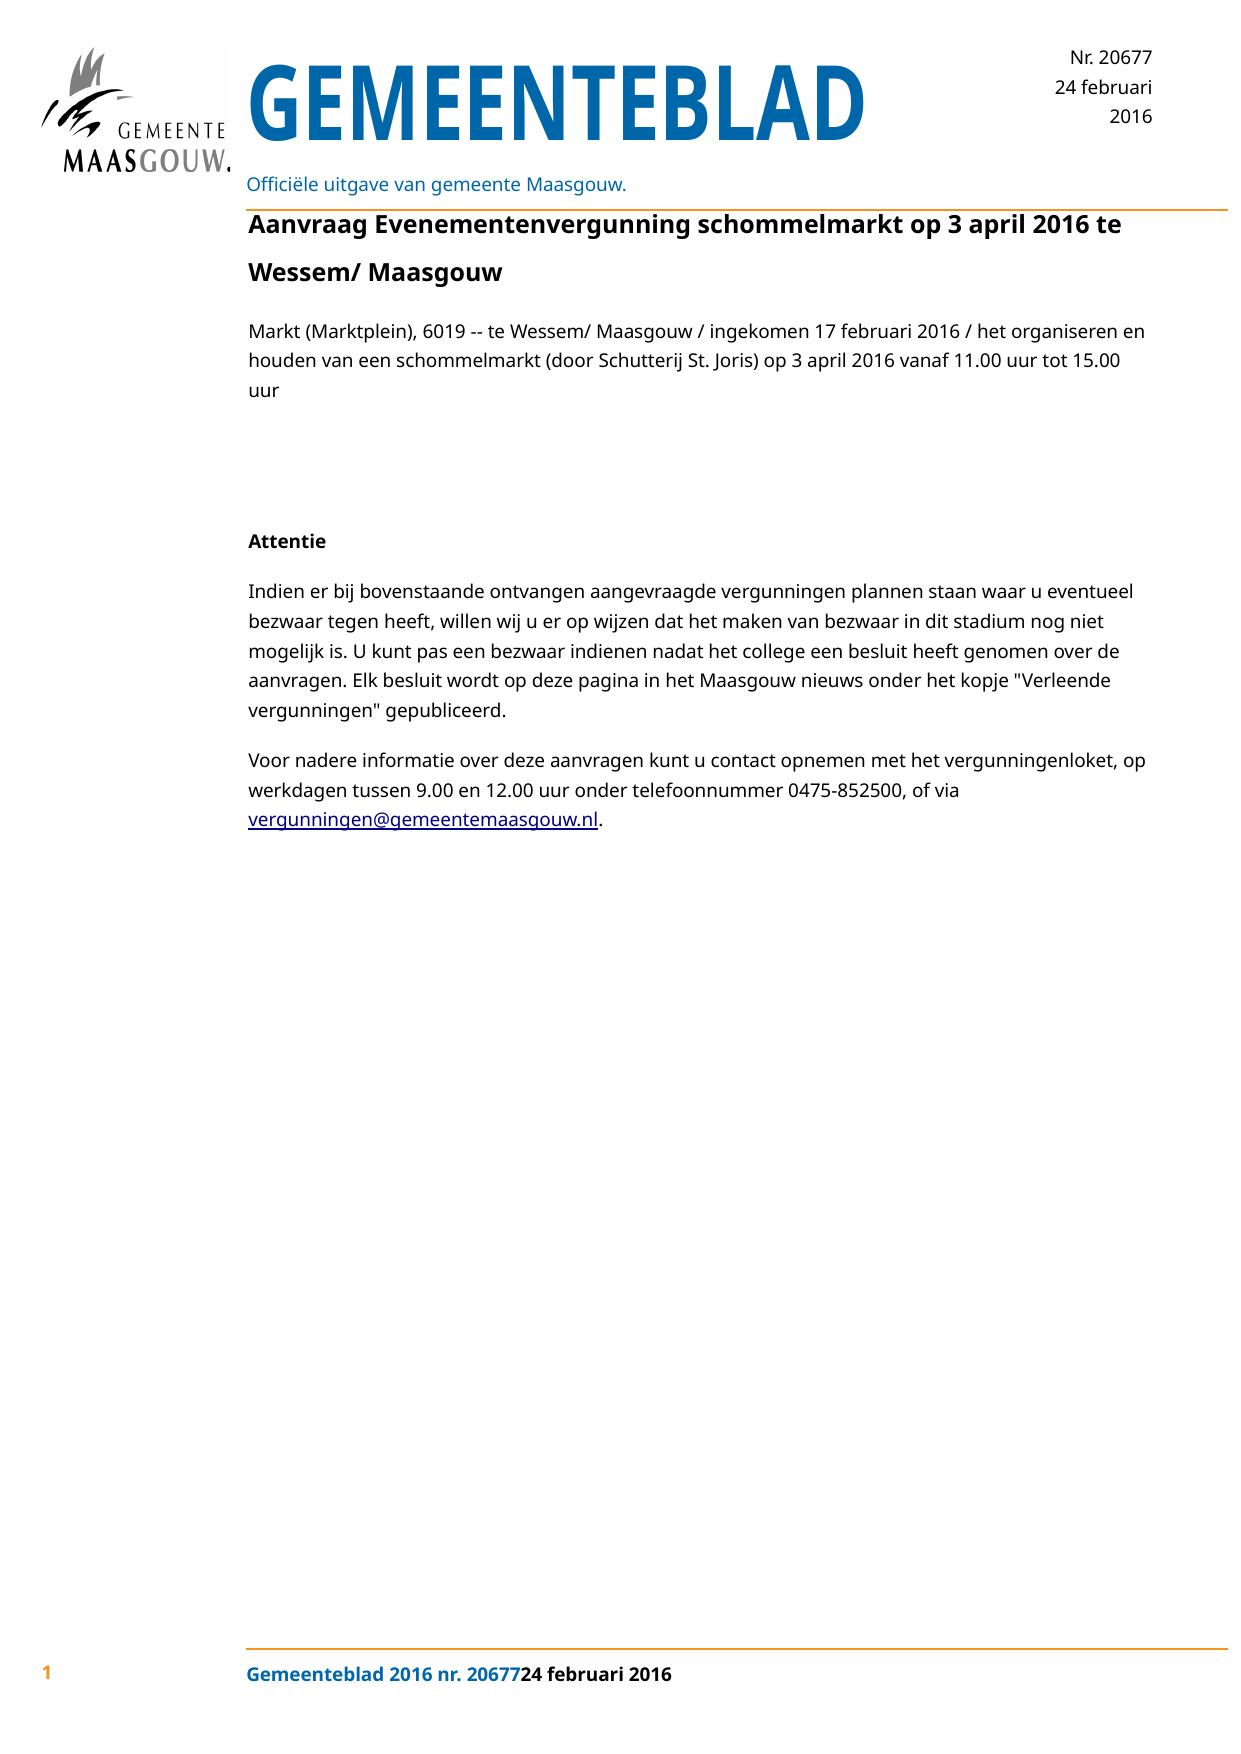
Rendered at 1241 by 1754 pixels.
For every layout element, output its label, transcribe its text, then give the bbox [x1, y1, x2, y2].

picture [41, 47, 231, 172]
text Aanvraag Evenementenvergunning schommelmarkt op 3 april 2016 te Wessem/ Maasgouw [248, 211, 1152, 288]
text Attentie [248, 528, 1152, 554]
text Markt (Marktplein), 6019 -- te Wessem/ Maasgouw / ingekomen 17 februari 2016 / het organiseren en houden van een schommelmarkt (door Schutterij St. Joris) op 3 april 2016 vanaf 11.00 uur tot 15.00 uur [248, 318, 1152, 403]
text Indien er bij bovenstaande ontvangen aangevraagde vergunningen plannen staan waar u eventueel bezwaar tegen heeft, willen wij u er op wijzen dat het maken van bezwaar in dit stadium nog niet mogelijk is. U kunt pas een bezwaar indienen nadat het college een besluit heeft genomen over de aanvragen. Elk besluit wordt op deze pagina in het Maasgouw nieuws onder het kopje "Verleende vergunningen" gepubliceerd. [248, 579, 1152, 723]
text Voor nadere informatie over deze aanvragen kunt u contact opnemen met het vergunningenloket, op werkdagen tussen 9.00 en 12.00 uur onder telefoonnummer 0475-852500, of via vergunningen@gemeentemaasgouw.nl. [248, 747, 1152, 832]
